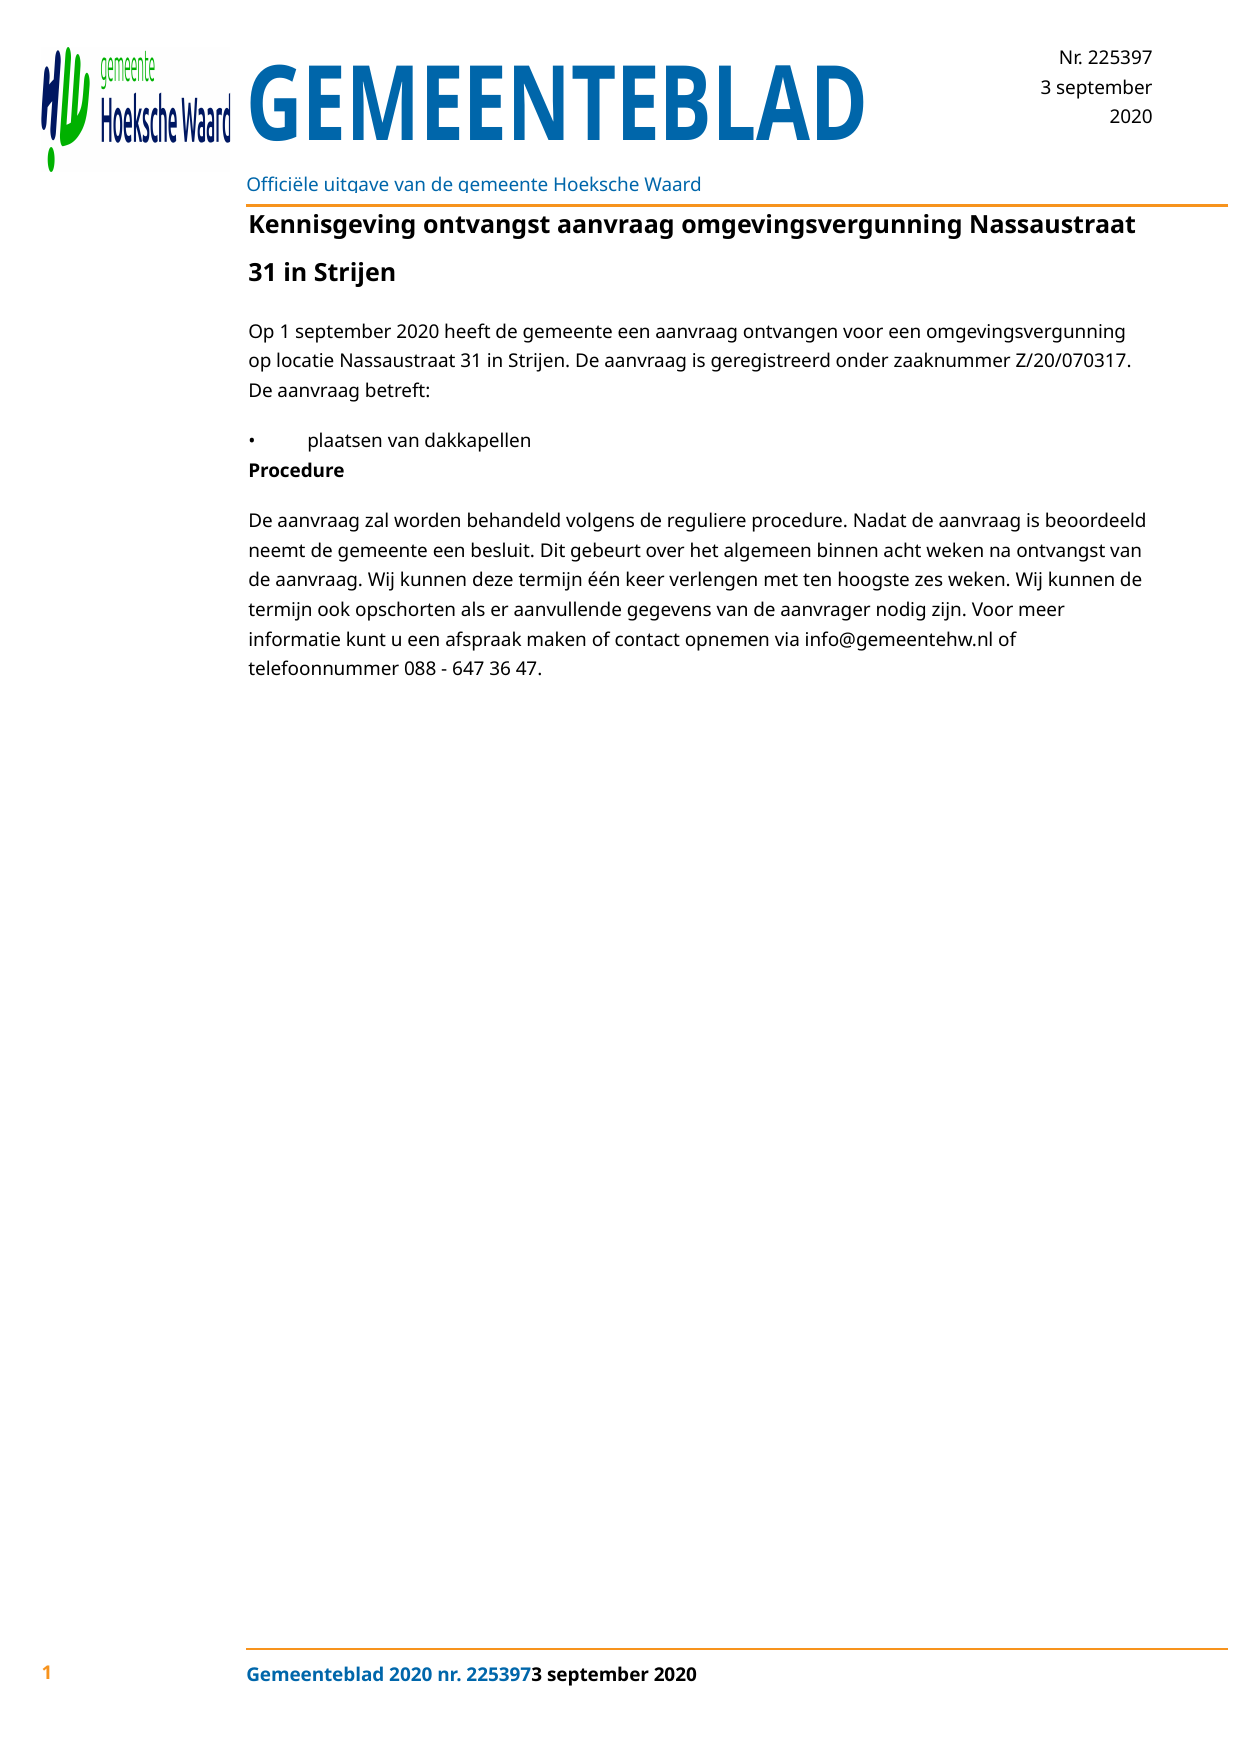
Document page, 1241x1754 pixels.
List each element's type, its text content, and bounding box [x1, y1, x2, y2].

text De aanvraag zal worden behandeld volgens de reguliere procedure. Nadat de aanvraag is beoordeeld neemt de gemeente een besluit. Dit gebeurt over het algemeen binnen acht weken na ontvangst van de aanvraag. Wij kunnen deze termijn één keer verlengen met ten hoogste zes weken. Wij kunnen de termijn ook opschorten als er aanvullende gegevens van de aanvrager nodig zijn. Voor meer informatie kunt u een afspraak maken of contact opnemen via info@gemeentehw.nl of telefoonnummer 088 - 647 36 47. [248, 507, 1152, 681]
text Kennisgeving ontvangst aanvraag omgevingsvergunning Nassaustraat 31 in Strijen [248, 207, 1152, 288]
picture [41, 47, 231, 172]
list plaatsen van dakkapellen [248, 427, 1152, 453]
text Op 1 september 2020 heeft de gemeente een aanvraag ontvangen voor een omgevingsvergunning op locatie Nassaustraat 31 in Strijen. De aanvraag is geregistreerd onder zaaknummer Z/20/070317. De aanvraag betreft: [248, 318, 1152, 403]
text Procedure [248, 457, 1152, 483]
